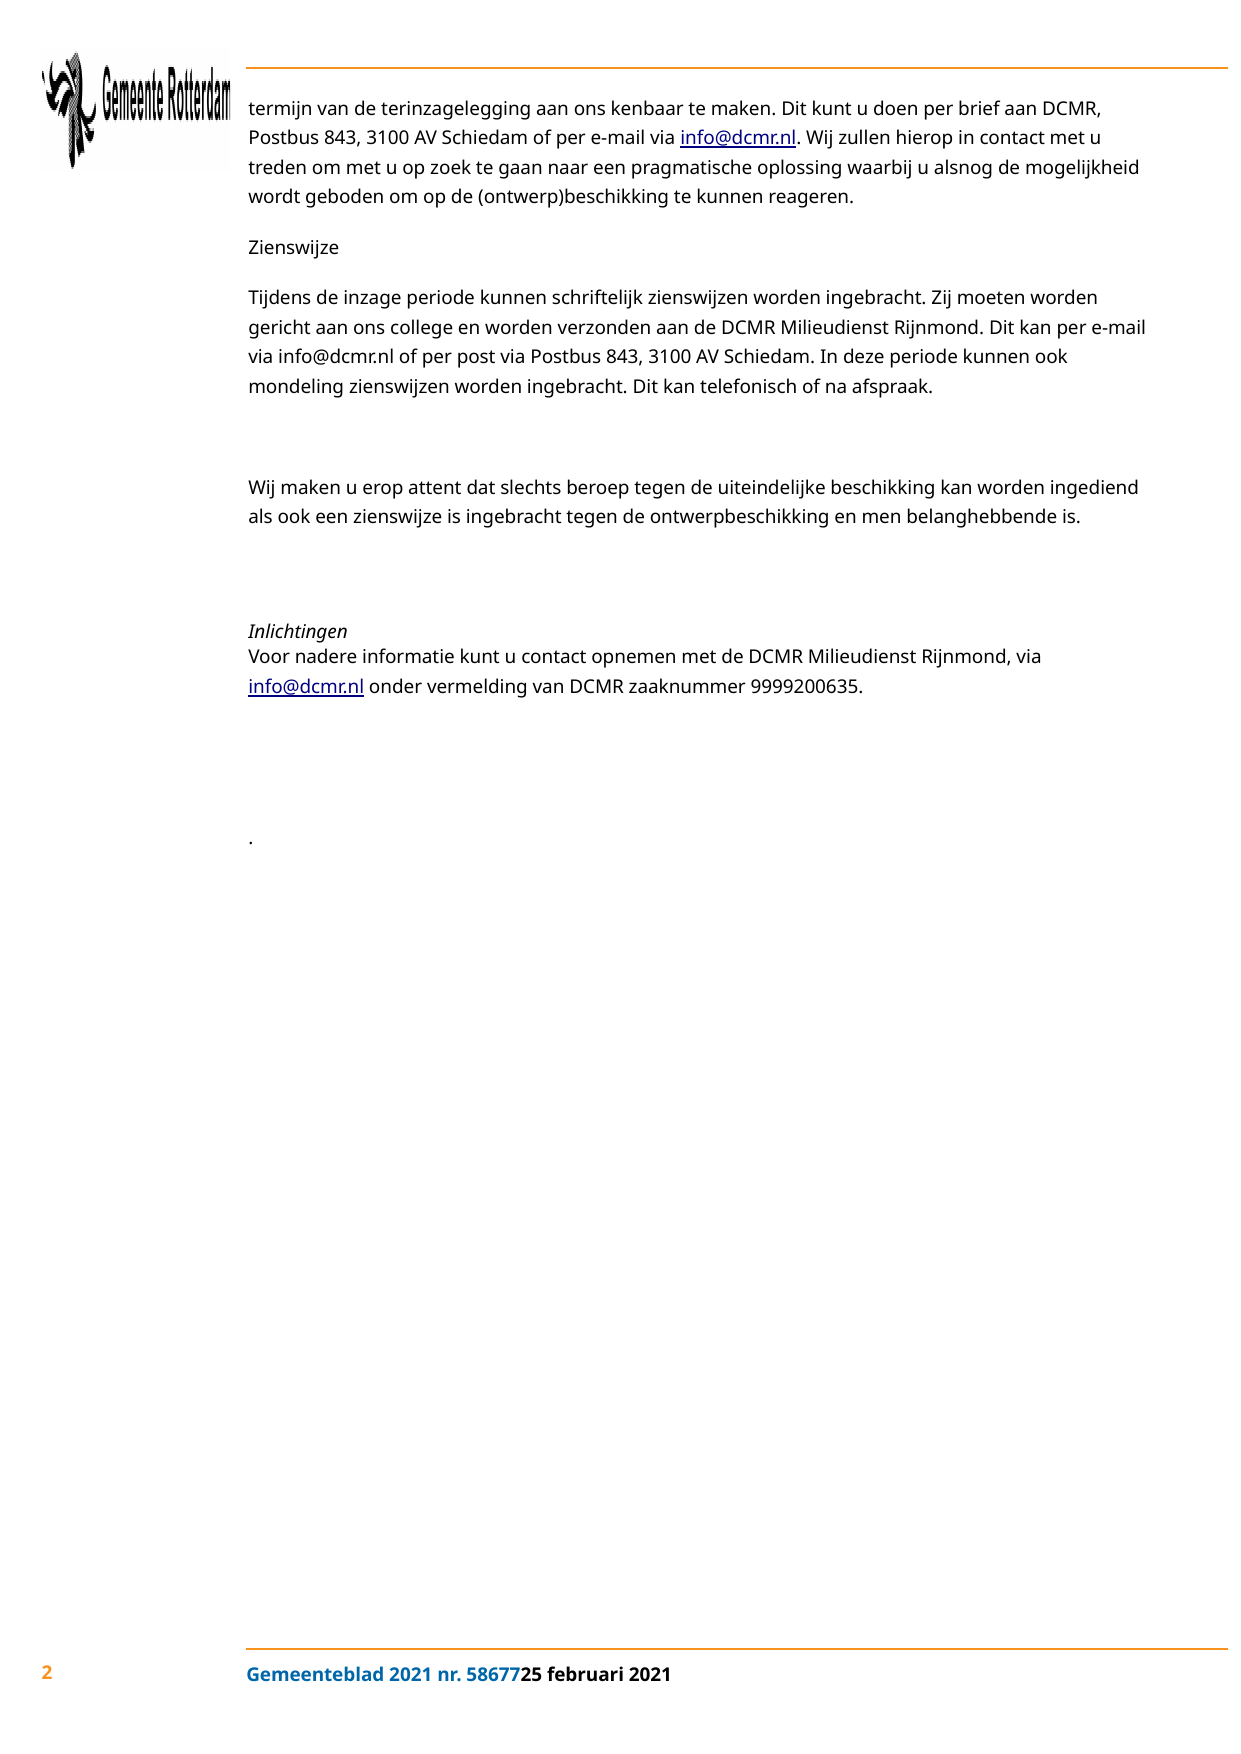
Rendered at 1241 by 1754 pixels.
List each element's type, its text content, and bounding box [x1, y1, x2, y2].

text Voor nadere informatie kunt u contact opnemen met de DCMR Milieudienst Rijnmond, via info@dcmr.nl onder vermelding van DCMR zaaknummer 9999200635. [248, 644, 1152, 699]
text . [248, 824, 1152, 850]
text Tijdens de inzage periode kunnen schriftelijk zienswijzen worden ingebracht. Zij moeten worden gericht aan ons college en worden verzonden aan de DCMR Milieudienst Rijnmond. Dit kan per e-mail via info@dcmr.nl of per post via Postbus 843, 3100 AV Schiedam. In deze periode kunnen ook mondeling zienswijzen worden ingebracht. Dit kan telefonisch of na afspraak. [248, 284, 1152, 399]
text Wij maken u erop attent dat slechts beroep tegen de uiteindelijke beschikking kan worden ingediend als ook een zienswijze is ingebracht tegen de ontwerpbeschikking en men belanghebbende is. [248, 474, 1152, 529]
picture [41, 47, 231, 172]
text Inlichtingen [248, 618, 1152, 644]
text Zienswijze [248, 234, 1152, 260]
text termijn van de terinzagelegging aan ons kenbaar te maken. Dit kunt u doen per brief aan DCMR, Postbus 843, 3100 AV Schiedam of per e-mail via info@dcmr.nl. Wij zullen hierop in contact met u treden om met u op zoek te gaan naar een pragmatische oplossing waarbij u alsnog de mogelijkheid wordt geboden om op de (ontwerp)beschikking te kunnen reageren. [248, 95, 1152, 209]
